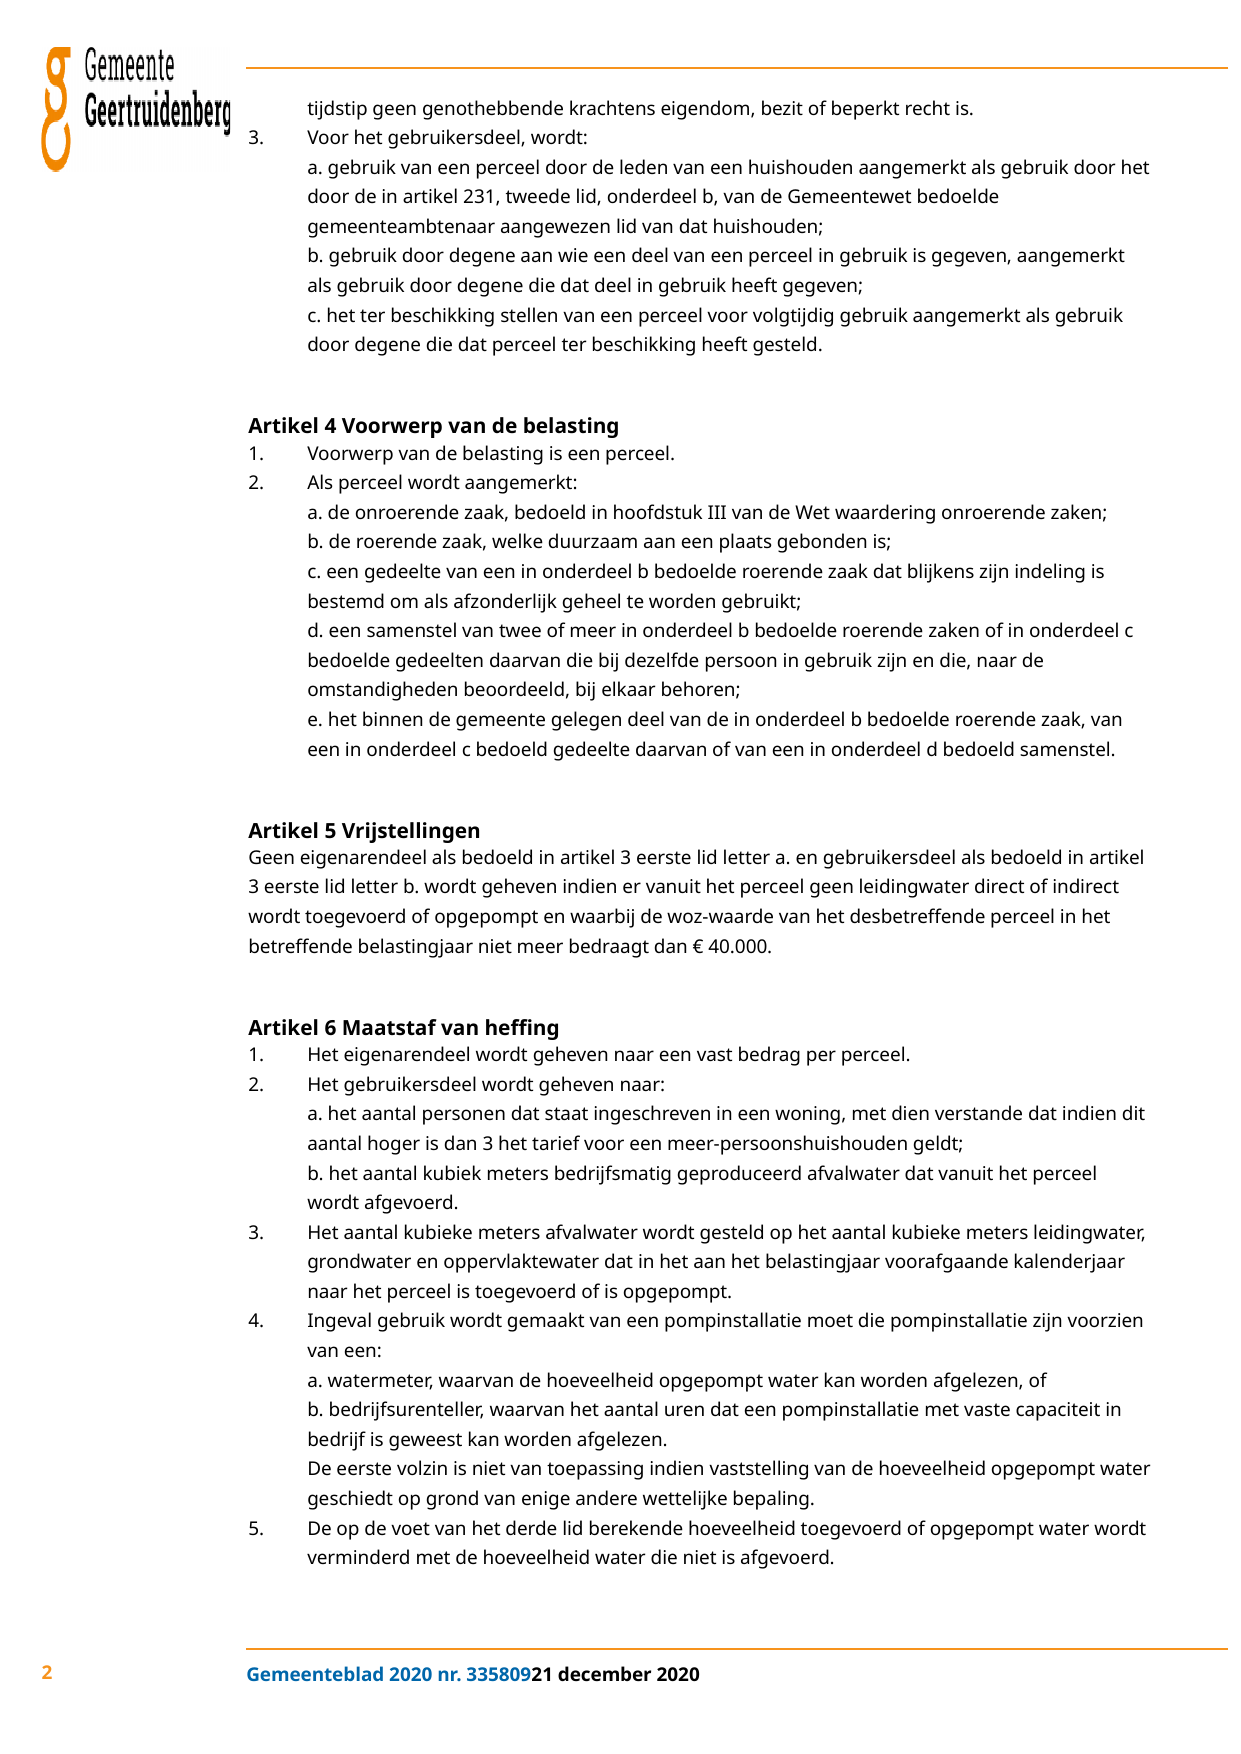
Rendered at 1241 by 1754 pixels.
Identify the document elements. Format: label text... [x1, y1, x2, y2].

list e. het binnen de gemeente gelegen deel van de in onderdeel b bedoelde roerende zaak, van een in onderdeel c bedoeld gedeelte daarvan of van een in onderdeel d bedoeld samenstel. [248, 706, 1152, 761]
text Artikel 6 Maatstaf van heffing [248, 1013, 1152, 1041]
list c. het ter beschikking stellen van een perceel voor volgtijdig gebruik aangemerkt als gebruik door degene die dat perceel ter beschikking heeft gesteld. [248, 302, 1152, 357]
list Ingeval gebruik wordt gemaakt van een pompinstallatie moet die pompinstallatie zijn voorzien van een: [248, 1308, 1152, 1363]
list b. gebruik door degene aan wie een deel van een perceel in gebruik is gegeven, aangemerkt als gebruik door degene die dat deel in gebruik heeft gegeven; [248, 243, 1152, 298]
list a. de onroerende zaak, bedoeld in hoofdstuk III van de Wet waardering onroerende zaken; [248, 499, 1152, 525]
list De eerste volzin is niet van toepassing indien vaststelling van de hoeveelheid opgepompt water geschiedt op grond van enige andere wettelijke bepaling. [248, 1456, 1152, 1511]
list Het aantal kubieke meters afvalwater wordt gesteld op het aantal kubieke meters leidingwater, grondwater en oppervlaktewater dat in het aan het belastingjaar voorafgaande kalenderjaar naar het perceel is toegevoerd of is opgepompt. [248, 1219, 1152, 1304]
list Als perceel wordt aangemerkt: [248, 469, 1152, 495]
list a. gebruik van een perceel door de leden van een huishouden aangemerkt als gebruik door het door de in artikel 231, tweede lid, onderdeel b, van de Gemeentewet bedoelde gemeenteambtenaar aangewezen lid van dat huishouden; [248, 154, 1152, 239]
list b. de roerende zaak, welke duurzaam aan een plaats gebonden is; [248, 529, 1152, 554]
list Het eigenarendeel wordt geheven naar een vast bedrag per perceel. [248, 1041, 1152, 1067]
text Geen eigenarendeel als bedoeld in artikel 3 eerste lid letter a. en gebruikersdeel als bedoeld in artikel 3 eerste lid letter b. wordt geheven indien er vanuit het perceel geen leidingwater direct of indirect wordt toegevoerd of opgepompt en waarbij de woz-waarde van het desbetreffende perceel in het betreffende belastingjaar niet meer bedraagt dan € 40.000. [248, 844, 1152, 959]
list tijdstip geen genothebbende krachtens eigendom, bezit of beperkt recht is. [248, 95, 1152, 121]
list c. een gedeelte van een in onderdeel b bedoelde roerende zaak dat blijkens zijn indeling is bestemd om als afzonderlijk geheel te worden gebruikt; [248, 558, 1152, 613]
list a. watermeter, waarvan de hoeveelheid opgepompt water kan worden afgelezen, of [248, 1367, 1152, 1392]
list De op de voet van het derde lid berekende hoeveelheid toegevoerd of opgepompt water wordt verminderd met de hoeveelheid water die niet is afgevoerd. [248, 1515, 1152, 1570]
list Voor het gebruikersdeel, wordt: [248, 124, 1152, 150]
list b. het aantal kubiek meters bedrijfsmatig geproduceerd afvalwater dat vanuit het perceel wordt afgevoerd. [248, 1160, 1152, 1215]
text Artikel 5 Vrijstellingen [248, 816, 1152, 844]
picture [41, 47, 231, 172]
list Voorwerp van de belasting is een perceel. [248, 440, 1152, 466]
list d. een samenstel van twee of meer in onderdeel b bedoelde roerende zaken of in onderdeel c bedoelde gedeelten daarvan die bij dezelfde persoon in gebruik zijn en die, naar de omstandigheden beoordeeld, bij elkaar behoren; [248, 617, 1152, 702]
list b. bedrijfsurenteller, waarvan het aantal uren dat een pompinstallatie met vaste capaciteit in bedrijf is geweest kan worden afgelezen. [248, 1396, 1152, 1452]
list a. het aantal personen dat staat ingeschreven in een woning, met dien verstande dat indien dit aantal hoger is dan 3 het tarief voor een meer-persoonshuishouden geldt; [248, 1101, 1152, 1156]
list Het gebruikersdeel wordt geheven naar: [248, 1071, 1152, 1097]
text Artikel 4 Voorwerp van de belasting [248, 411, 1152, 440]
